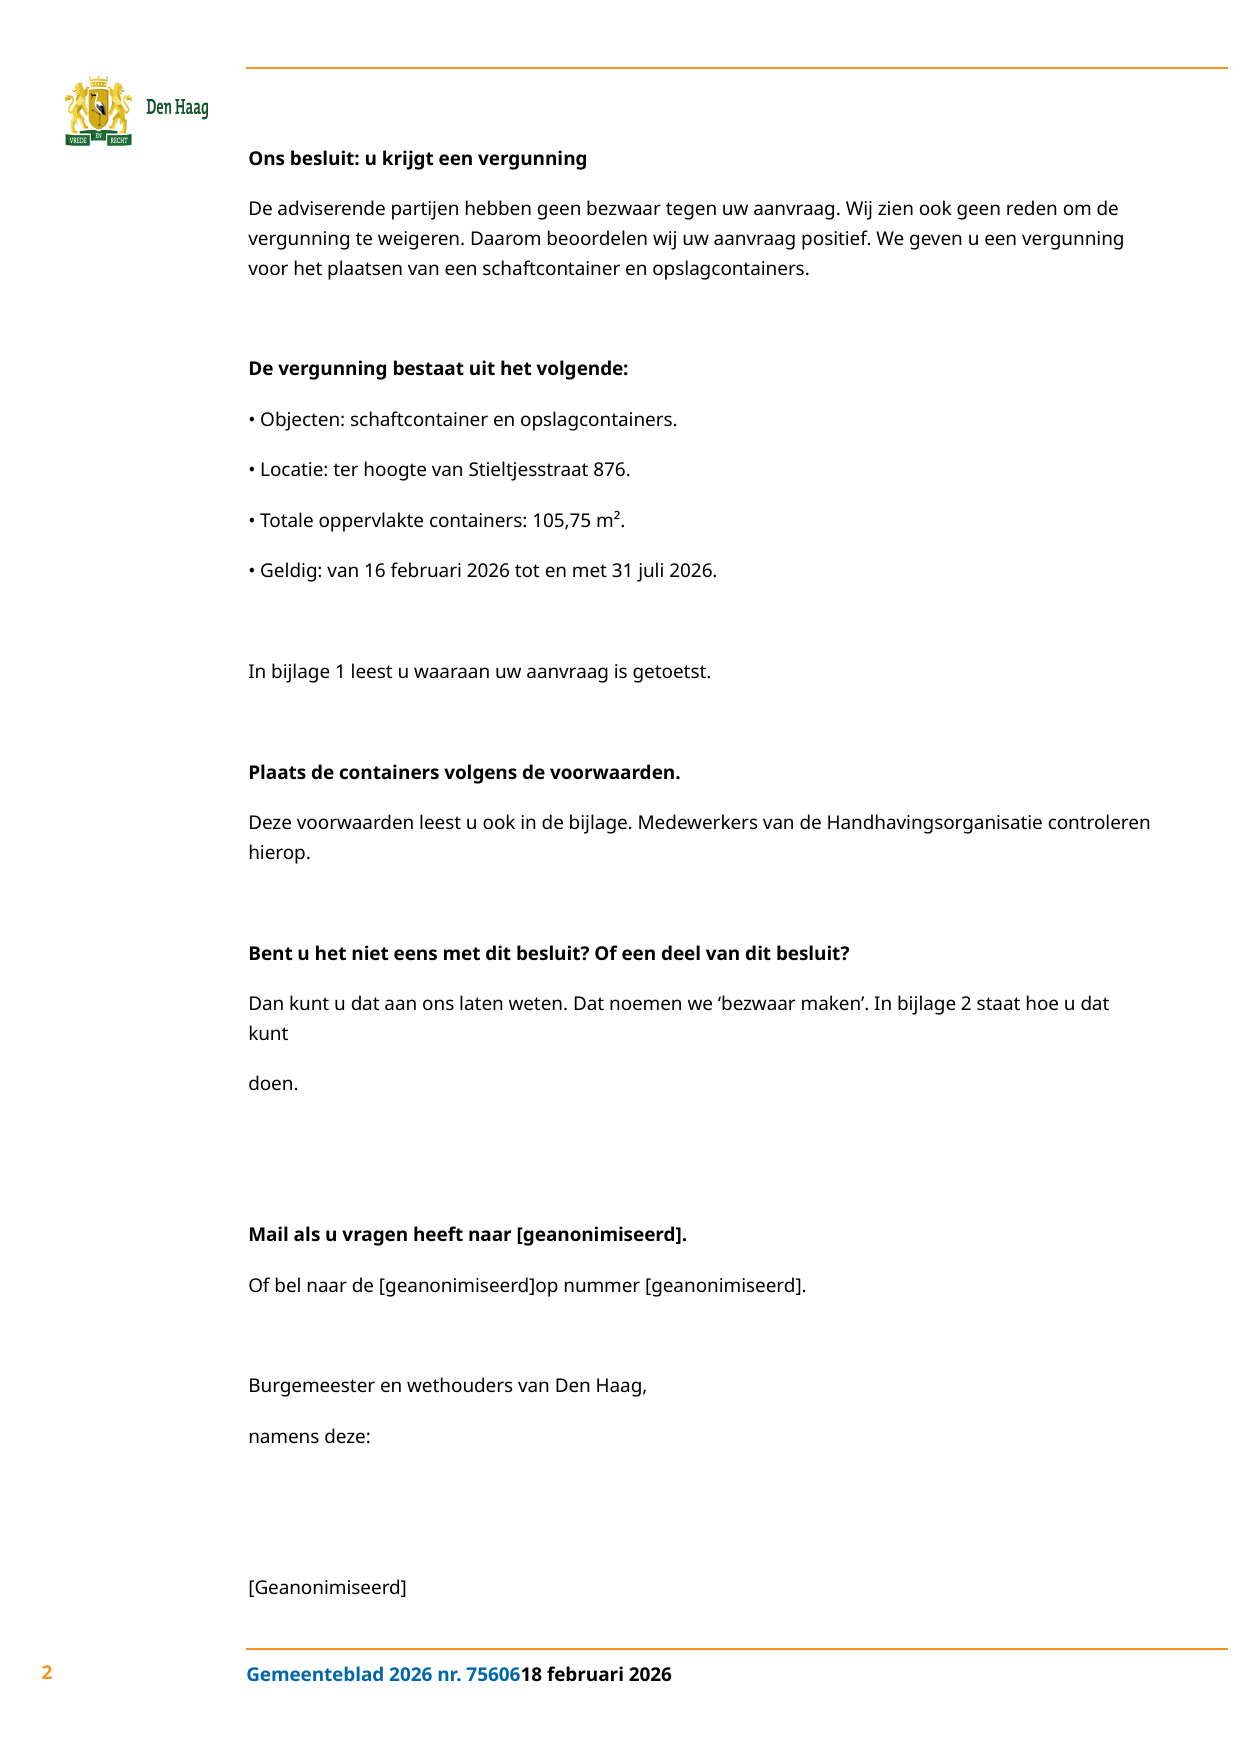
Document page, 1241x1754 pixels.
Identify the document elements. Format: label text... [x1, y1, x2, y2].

text • Geldig: van 16 februari 2026 tot en met 31 juli 2026. [248, 557, 1152, 583]
text Mail als u vragen heeft naar [geanonimiseerd]. [248, 1221, 1152, 1247]
text In bijlage 1 leest u waaraan uw aanvraag is getoetst. [248, 658, 1152, 684]
text Burgemeester en wethouders van Den Haag, [248, 1373, 1152, 1398]
text • Locatie: ter hoogte van Stieltjesstraat 876. [248, 456, 1152, 482]
text Dan kunt u dat aan ons laten weten. Dat noemen we ‘bezwaar maken’. In bijlage 2 staat hoe u dat kunt [248, 990, 1152, 1046]
text • Totale oppervlakte containers: 105,75 m². [248, 507, 1152, 533]
text Plaats de containers volgens de voorwaarden. [248, 759, 1152, 785]
picture [41, 47, 231, 172]
text namens deze: [248, 1423, 1152, 1449]
text De vergunning bestaat uit het volgende: [248, 356, 1152, 381]
text Of bel naar de [geanonimiseerd]op nummer [geanonimiseerd]. [248, 1272, 1152, 1298]
text Ons besluit: u krijgt een vergunning [248, 145, 1152, 171]
text Deze voorwaarden leest u ook in de bijlage. Medewerkers van de Handhavingsorganisatie controleren hierop. [248, 809, 1152, 865]
text Bent u het niet eens met dit besluit? Of een deel van dit besluit? [248, 940, 1152, 966]
text [Geanonimiseerd] [248, 1574, 1152, 1600]
text doen. [248, 1070, 1152, 1096]
text De adviserende partijen hebben geen bezwaar tegen uw aanvraag. Wij zien ook geen reden om de vergunning te weigeren. Daarom beoordelen wij uw aanvraag positief. We geven u een vergunning voor het plaatsen van een schaftcontainer en opslagcontainers. [248, 196, 1152, 281]
text • Objecten: schaftcontainer en opslagcontainers. [248, 406, 1152, 432]
